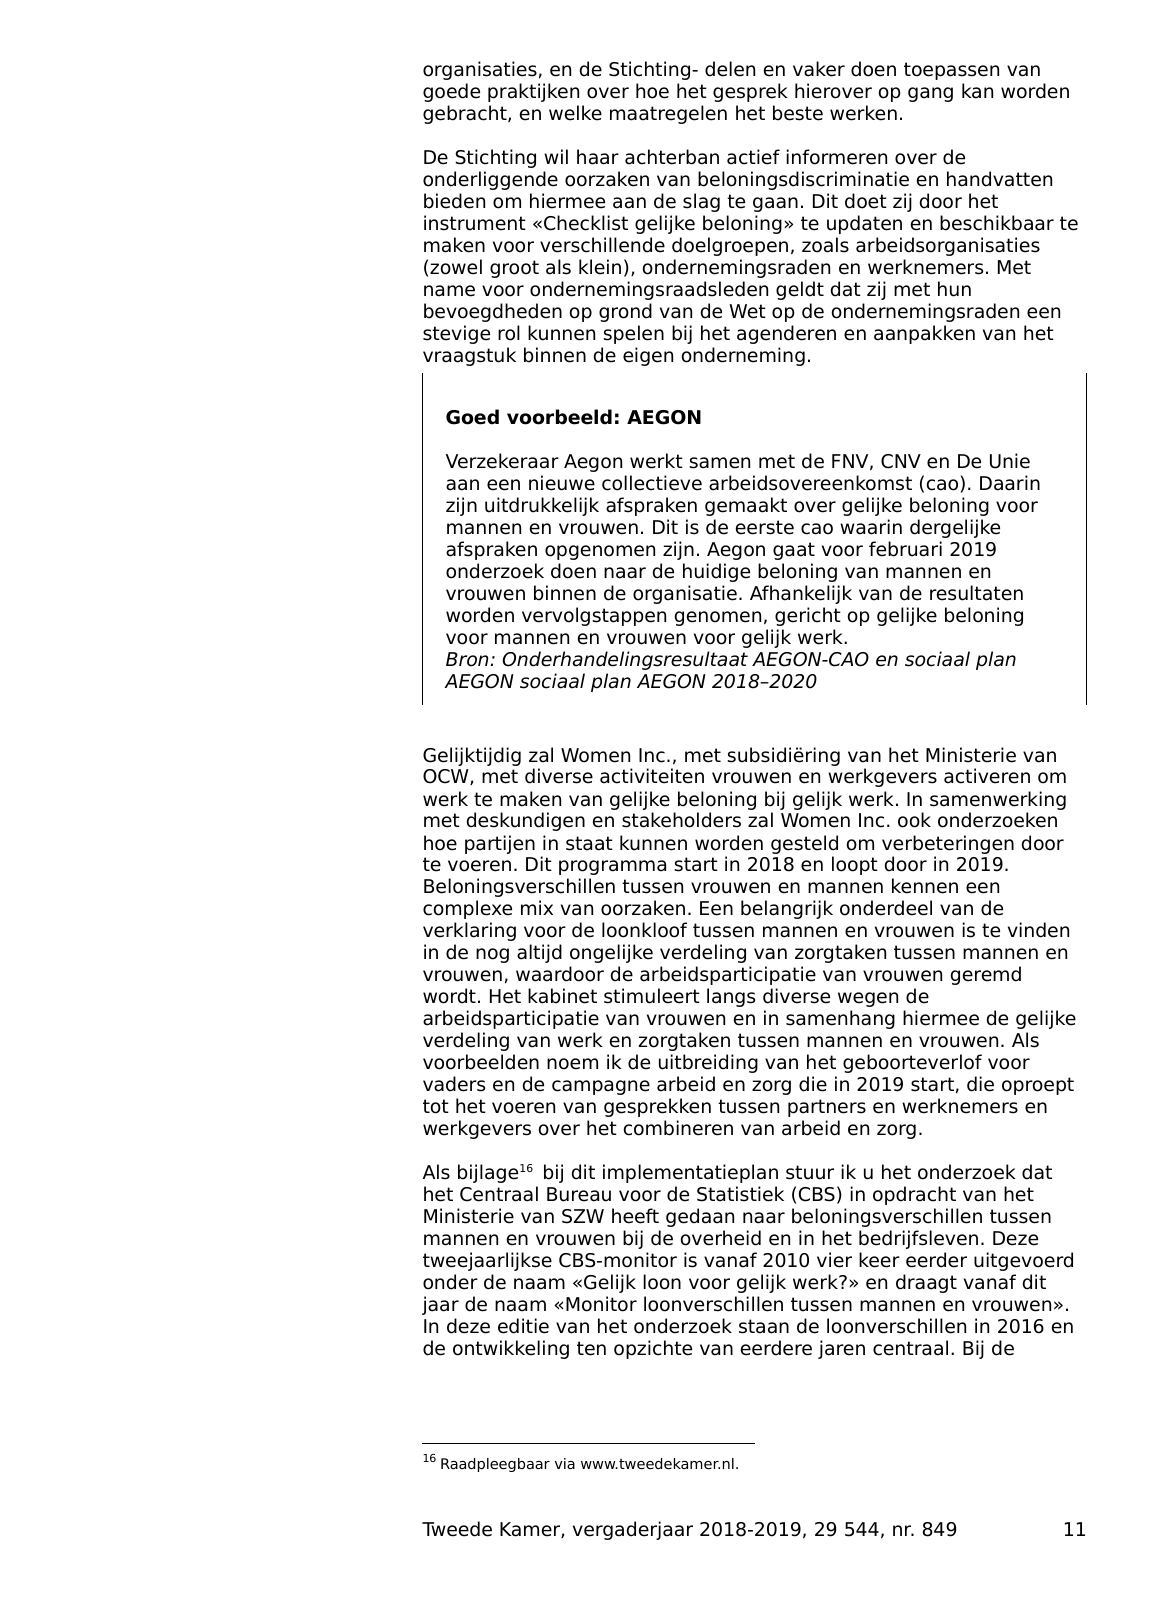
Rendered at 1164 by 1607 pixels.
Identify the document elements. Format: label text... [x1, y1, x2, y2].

text organisaties, en de Stichting- delen en vaker doen toepassen van goede praktijken over hoe het gesprek hierover op gang kan worden gebracht, en welke maatregelen het beste werken. [422, 59, 1087, 125]
text De Stichting wil haar achterban actief informeren over de onderliggende oorzaken van beloningsdiscriminatie en handvatten bieden om hiermee aan de slag te gaan. Dit doet zij door het instrument «Checklist gelijke beloning» te updaten en beschikbaar te maken voor verschillende doelgroepen, zoals arbeidsorganisaties (zowel groot als klein), ondernemingsraden en werknemers. Met name voor ondernemingsraadsleden geldt dat zij met hun bevoegdheden op grond van de Wet op de ondernemingsraden een stevige rol kunnen spelen bij het agenderen en aanpakken van het vraagstuk binnen de eigen onderneming. [422, 147, 1087, 367]
table_header Goed voorbeeld: AEGON Verzekeraar Aegon werkt samen met de FNV, CNV en De Unie aan een nieuwe collectieve arbeidsovereenkomst (cao). Daarin zijn uitdrukkelijk afspraken gemaakt over gelijke beloning voor mannen en vrouwen. Dit is de eerste cao waarin dergelijke afspraken opgenomen zijn. Aegon gaat voor februari 2019 onderzoek doen naar de huidige beloning van mannen en vrouwen binnen de organisatie. Afhankelijk van de resultaten worden vervolgstappen genomen, gericht op gelijke beloning voor mannen en vrouwen voor gelijk werk. Bron: Onderhandelingsresultaat AEGON-CAO en sociaal plan AEGON sociaal plan AEGON 2018–2020 [423, 373, 1086, 704]
text Als bijlage bij dit implementatieplan stuur ik u het onderzoek dat het Centraal Bureau voor de Statistiek (CBS) in opdracht van het Ministerie van SZW heeft gedaan naar beloningsverschillen tussen mannen en vrouwen bij de overheid en in het bedrijfsleven. Deze tweejaarlijkse CBS-monitor is vanaf 2010 vier keer eerder uitgevoerd onder de naam «Gelijk loon voor gelijk werk?» en draagt vanaf dit jaar de naam «Monitor loonverschillen tussen mannen en vrouwen». In deze editie van het onderzoek staan de loonverschillen in 2016 en de ontwikkeling ten opzichte van eerdere jaren centraal. Bij de [422, 1162, 1087, 1360]
text Beloningsverschillen tussen vrouwen en mannen kennen een complexe mix van oorzaken. Een belangrijk onderdeel van de verklaring voor de loonkloof tussen mannen en vrouwen is te vinden in de nog altijd ongelijke verdeling van zorgtaken tussen mannen en vrouwen, waardoor de arbeidsparticipatie van vrouwen geremd wordt. Het kabinet stimuleert langs diverse wegen de arbeidsparticipatie van vrouwen en in samenhang hiermee de gelijke verdeling van werk en zorgtaken tussen mannen en vrouwen. Als voorbeelden noem ik de uitbreiding van het geboorteverlof voor vaders en de campagne arbeid en zorg die in 2019 start, die oproept tot het voeren van gesprekken tussen partners en werknemers en werkgevers over het combineren van arbeid en zorg. [422, 876, 1087, 1140]
text Gelijktijdig zal Women Inc., met subsidiëring van het Ministerie van OCW, met diverse activiteiten vrouwen en werkgevers activeren om werk te maken van gelijke beloning bij gelijk werk. In samenwerking met deskundigen en stakeholders zal Women Inc. ook onderzoeken hoe partijen in staat kunnen worden gesteld om verbeteringen door te voeren. Dit programma start in 2018 en loopt door in 2019. [422, 744, 1087, 876]
text Raadpleegbaar via www.tweedekamer.nl. [422, 1452, 1087, 1474]
